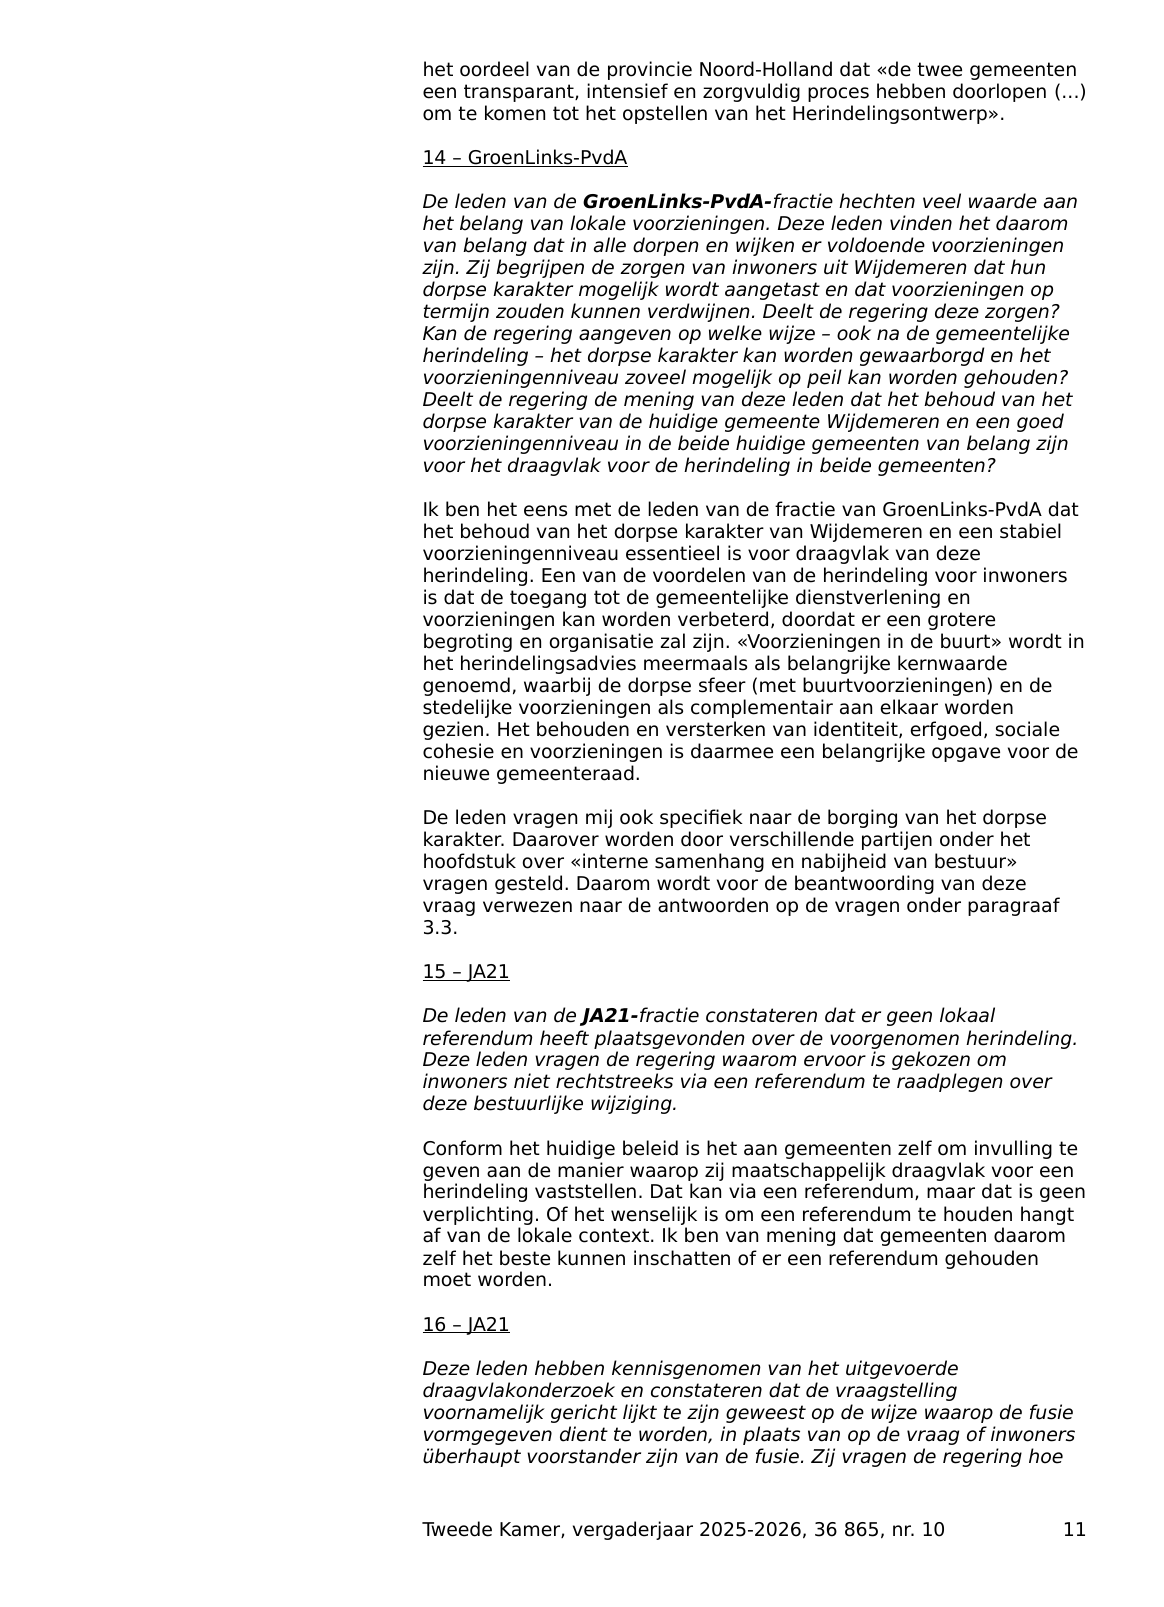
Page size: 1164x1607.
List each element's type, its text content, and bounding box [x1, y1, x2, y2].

text De leden van de GroenLinks-PvdA-fractie hechten veel waarde aan het belang van lokale voorzieningen. Deze leden vinden het daarom van belang dat in alle dorpen en wijken er voldoende voorzieningen zijn. Zij begrijpen de zorgen van inwoners uit Wijdemeren dat hun dorpse karakter mogelijk wordt aangetast en dat voorzieningen op termijn zouden kunnen verdwijnen. Deelt de regering deze zorgen? Kan de regering aangeven op welke wijze – ook na de gemeentelijke herindeling – het dorpse karakter kan worden gewaarborgd en het voorzieningenniveau zoveel mogelijk op peil kan worden gehouden? Deelt de regering de mening van deze leden dat het behoud van het dorpse karakter van de huidige gemeente Wijdemeren en een goed voorzieningenniveau in de beide huidige gemeenten van belang zijn voor het draagvlak voor de herindeling in beide gemeenten? [422, 191, 1087, 477]
text Ik ben het eens met de leden van de fractie van GroenLinks-PvdA dat het behoud van het dorpse karakter van Wijdemeren en een stabiel voorzieningenniveau essentieel is voor draagvlak van deze herindeling. Een van de voordelen van de herindeling voor inwoners is dat de toegang tot de gemeentelijke dienstverlening en voorzieningen kan worden verbeterd, doordat er een grotere begroting en organisatie zal zijn. «Voorzieningen in de buurt» wordt in het herindelingsadvies meermaals als belangrijke kernwaarde genoemd, waarbij de dorpse sfeer (met buurtvoorzieningen) en de stedelijke voorzieningen als complementair aan elkaar worden gezien. Het behouden en versterken van identiteit, erfgoed, sociale cohesie en voorzieningen is daarmee een belangrijke opgave voor de nieuwe gemeenteraad. [422, 499, 1087, 785]
text Conform het huidige beleid is het aan gemeenten zelf om invulling te geven aan de manier waarop zij maatschappelijk draagvlak voor een herindeling vaststellen. Dat kan via een referendum, maar dat is geen verplichting. Of het wenselijk is om een referendum te houden hangt af van de lokale context. Ik ben van mening dat gemeenten daarom zelf het beste kunnen inschatten of er een referendum gehouden moet worden. [422, 1137, 1087, 1291]
subtitle 15 – JA21 [422, 961, 1087, 983]
text het oordeel van de provincie Noord-Holland dat «de twee gemeenten een transparant, intensief en zorgvuldig proces hebben doorlopen (...) om te komen tot het opstellen van het Herindelingsontwerp». [422, 59, 1087, 125]
subtitle 14 – GroenLinks-PvdA [422, 147, 1087, 169]
text De leden van de JA21-fractie constateren dat er geen lokaal referendum heeft plaatsgevonden over de voorgenomen herindeling. Deze leden vragen de regering waarom ervoor is gekozen om inwoners niet rechtstreeks via een referendum te raadplegen over deze bestuurlijke wijziging. [422, 1005, 1087, 1115]
subtitle 16 – JA21 [422, 1313, 1087, 1336]
text Deze leden hebben kennisgenomen van het uitgevoerde draagvlakonderzoek en constateren dat de vraagstelling voornamelijk gericht lijkt te zijn geweest op de wijze waarop de fusie vormgegeven dient te worden, in plaats van op de vraag of inwoners überhaupt voorstander zijn van de fusie. Zij vragen de regering hoe [422, 1358, 1087, 1468]
text De leden vragen mij ook specifiek naar de borging van het dorpse karakter. Daarover worden door verschillende partijen onder het hoofdstuk over «interne samenhang en nabijheid van bestuur» vragen gesteld. Daarom wordt voor de beantwoording van deze vraag verwezen naar de antwoorden op de vragen onder paragraaf 3.3. [422, 807, 1087, 939]
